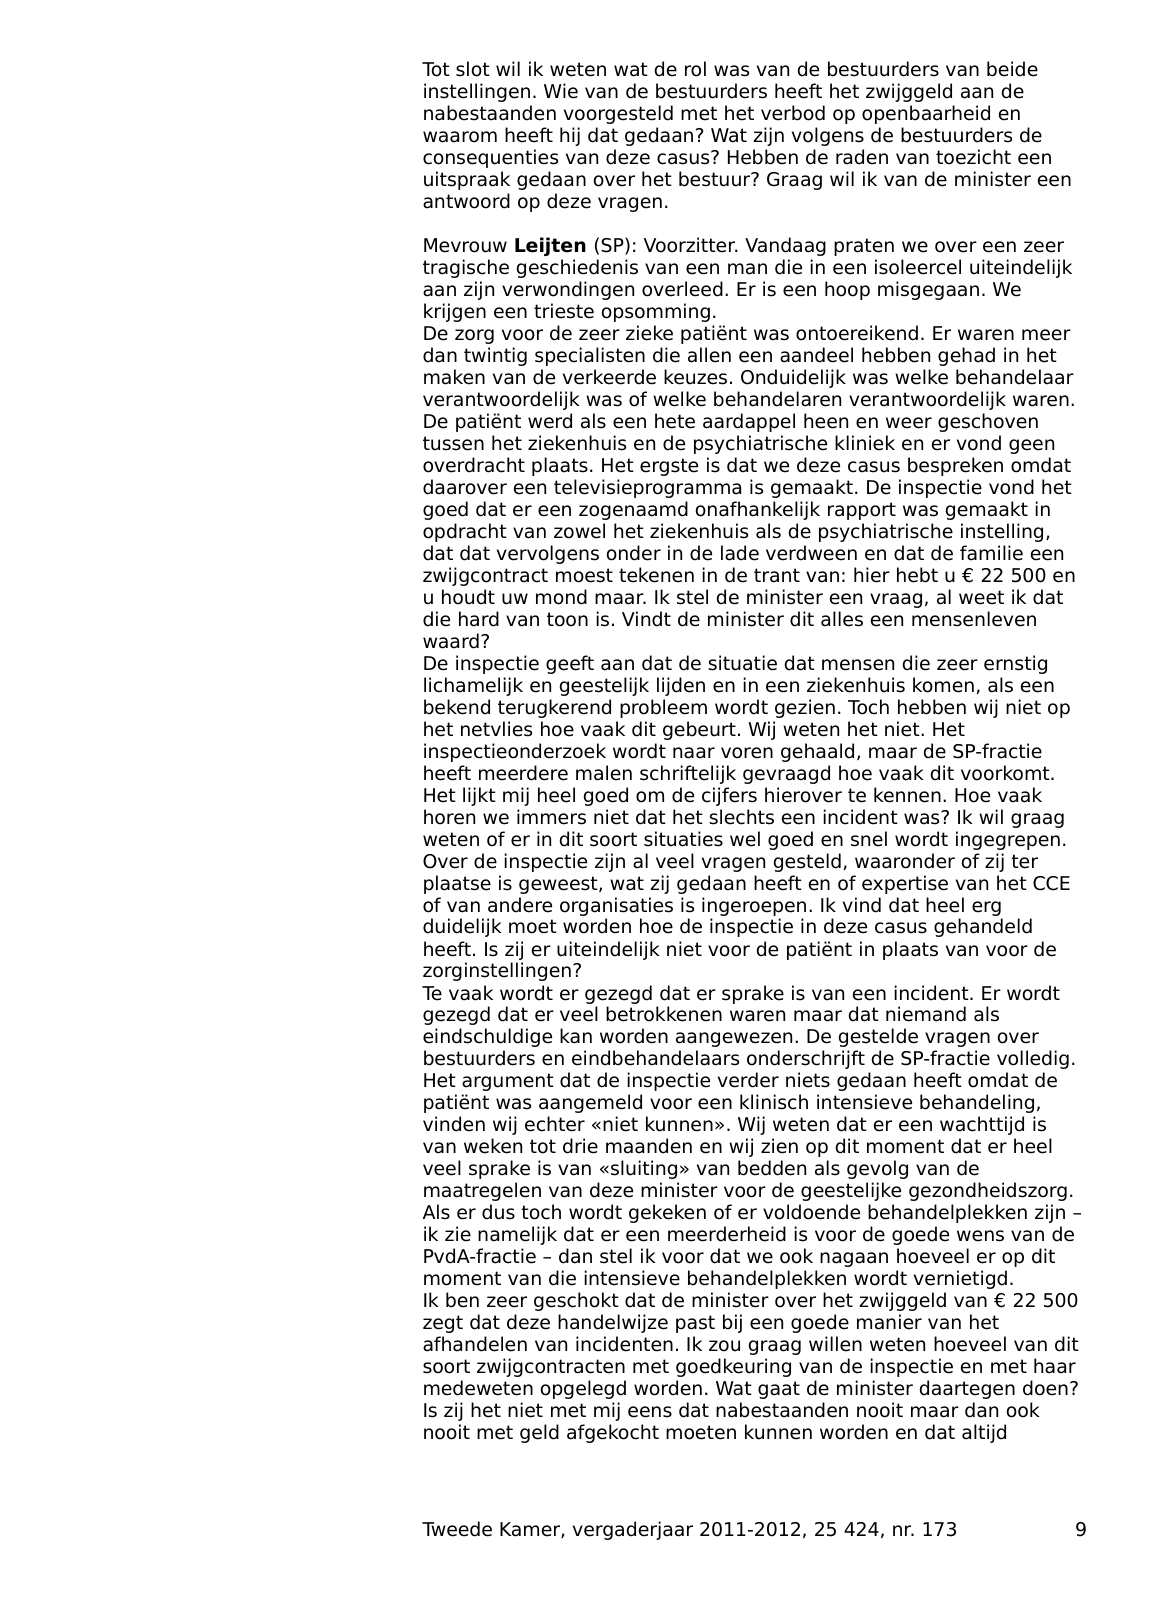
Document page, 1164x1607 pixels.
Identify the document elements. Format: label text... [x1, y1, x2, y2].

text Te vaak wordt er gezegd dat er sprake is van een incident. Er wordt gezegd dat er veel betrokkenen waren maar dat niemand als eindschuldige kan worden aangewezen. De gestelde vragen over bestuurders en eindbehandelaars onderschrijft de SP-fractie volledig. Het argument dat de inspectie verder niets gedaan heeft omdat de patiënt was aangemeld voor een klinisch intensieve behandeling, vinden wij echter «niet kunnen». Wij weten dat er een wachttijd is van weken tot drie maanden en wij zien op dit moment dat er heel veel sprake is van «sluiting» van bedden als gevolg van de maatregelen van deze minister voor de geestelijke gezondheidszorg. Als er dus toch wordt gekeken of er voldoende behandelplekken zijn – ik zie namelijk dat er een meerderheid is voor de goede wens van de PvdA-fractie – dan stel ik voor dat we ook nagaan hoeveel er op dit moment van die intensieve behandelplekken wordt vernietigd. [422, 982, 1087, 1290]
text Over de inspectie zijn al veel vragen gesteld, waaronder of zij ter plaatse is geweest, wat zij gedaan heeft en of expertise van het CCE of van andere organisaties is ingeroepen. Ik vind dat heel erg duidelijk moet worden hoe de inspectie in deze casus gehandeld heeft. Is zij er uiteindelijk niet voor de patiënt in plaats van voor de zorginstellingen? [422, 851, 1087, 982]
text De zorg voor de zeer zieke patiënt was ontoereikend. Er waren meer dan twintig specialisten die allen een aandeel hebben gehad in het maken van de verkeerde keuzes. Onduidelijk was welke behandelaar verantwoordelijk was of welke behandelaren verantwoordelijk waren. De patiënt werd als een hete aardappel heen en weer geschoven tussen het ziekenhuis en de psychiatrische kliniek en er vond geen overdracht plaats. Het ergste is dat we deze casus bespreken omdat daarover een televisieprogramma is gemaakt. De inspectie vond het goed dat er een zogenaamd onafhankelijk rapport was gemaakt in opdracht van zowel het ziekenhuis als de psychiatrische instelling, dat dat vervolgens onder in de lade verdween en dat de familie een zwijgcontract moest tekenen in de trant van: hier hebt u € 22 500 en u houdt uw mond maar. Ik stel de minister een vraag, al weet ik dat die hard van toon is. Vindt de minister dit alles een mensenleven waard? [422, 323, 1087, 653]
text Tot slot wil ik weten wat de rol was van de bestuurders van beide instellingen. Wie van de bestuurders heeft het zwijggeld aan de nabestaanden voorgesteld met het verbod op openbaarheid en waarom heeft hij dat gedaan? Wat zijn volgens de bestuurders de consequenties van deze casus? Hebben de raden van toezicht een uitspraak gedaan over het bestuur? Graag wil ik van de minister een antwoord op deze vragen. [422, 59, 1087, 213]
text Mevrouw Leijten (SP): Voorzitter. Vandaag praten we over een zeer tragische geschiedenis van een man die in een isoleercel uiteindelijk aan zijn verwondingen overleed. Er is een hoop misgegaan. We krijgen een trieste opsomming. [422, 235, 1087, 323]
text De inspectie geeft aan dat de situatie dat mensen die zeer ernstig lichamelijk en geestelijk lijden en in een ziekenhuis komen, als een bekend terugkerend probleem wordt gezien. Toch hebben wij niet op het netvlies hoe vaak dit gebeurt. Wij weten het niet. Het inspectieonderzoek wordt naar voren gehaald, maar de SP-fractie heeft meerdere malen schriftelijk gevraagd hoe vaak dit voorkomt. Het lijkt mij heel goed om de cijfers hierover te kennen. Hoe vaak horen we immers niet dat het slechts een incident was? Ik wil graag weten of er in dit soort situaties wel goed en snel wordt ingegrepen. [422, 653, 1087, 851]
text Ik ben zeer geschokt dat de minister over het zwijggeld van € 22 500 zegt dat deze handelwijze past bij een goede manier van het afhandelen van incidenten. Ik zou graag willen weten hoeveel van dit soort zwijgcontracten met goedkeuring van de inspectie en met haar medeweten opgelegd worden. Wat gaat de minister daartegen doen? Is zij het niet met mij eens dat nabestaanden nooit maar dan ook nooit met geld afgekocht moeten kunnen worden en dat altijd [422, 1290, 1087, 1444]
